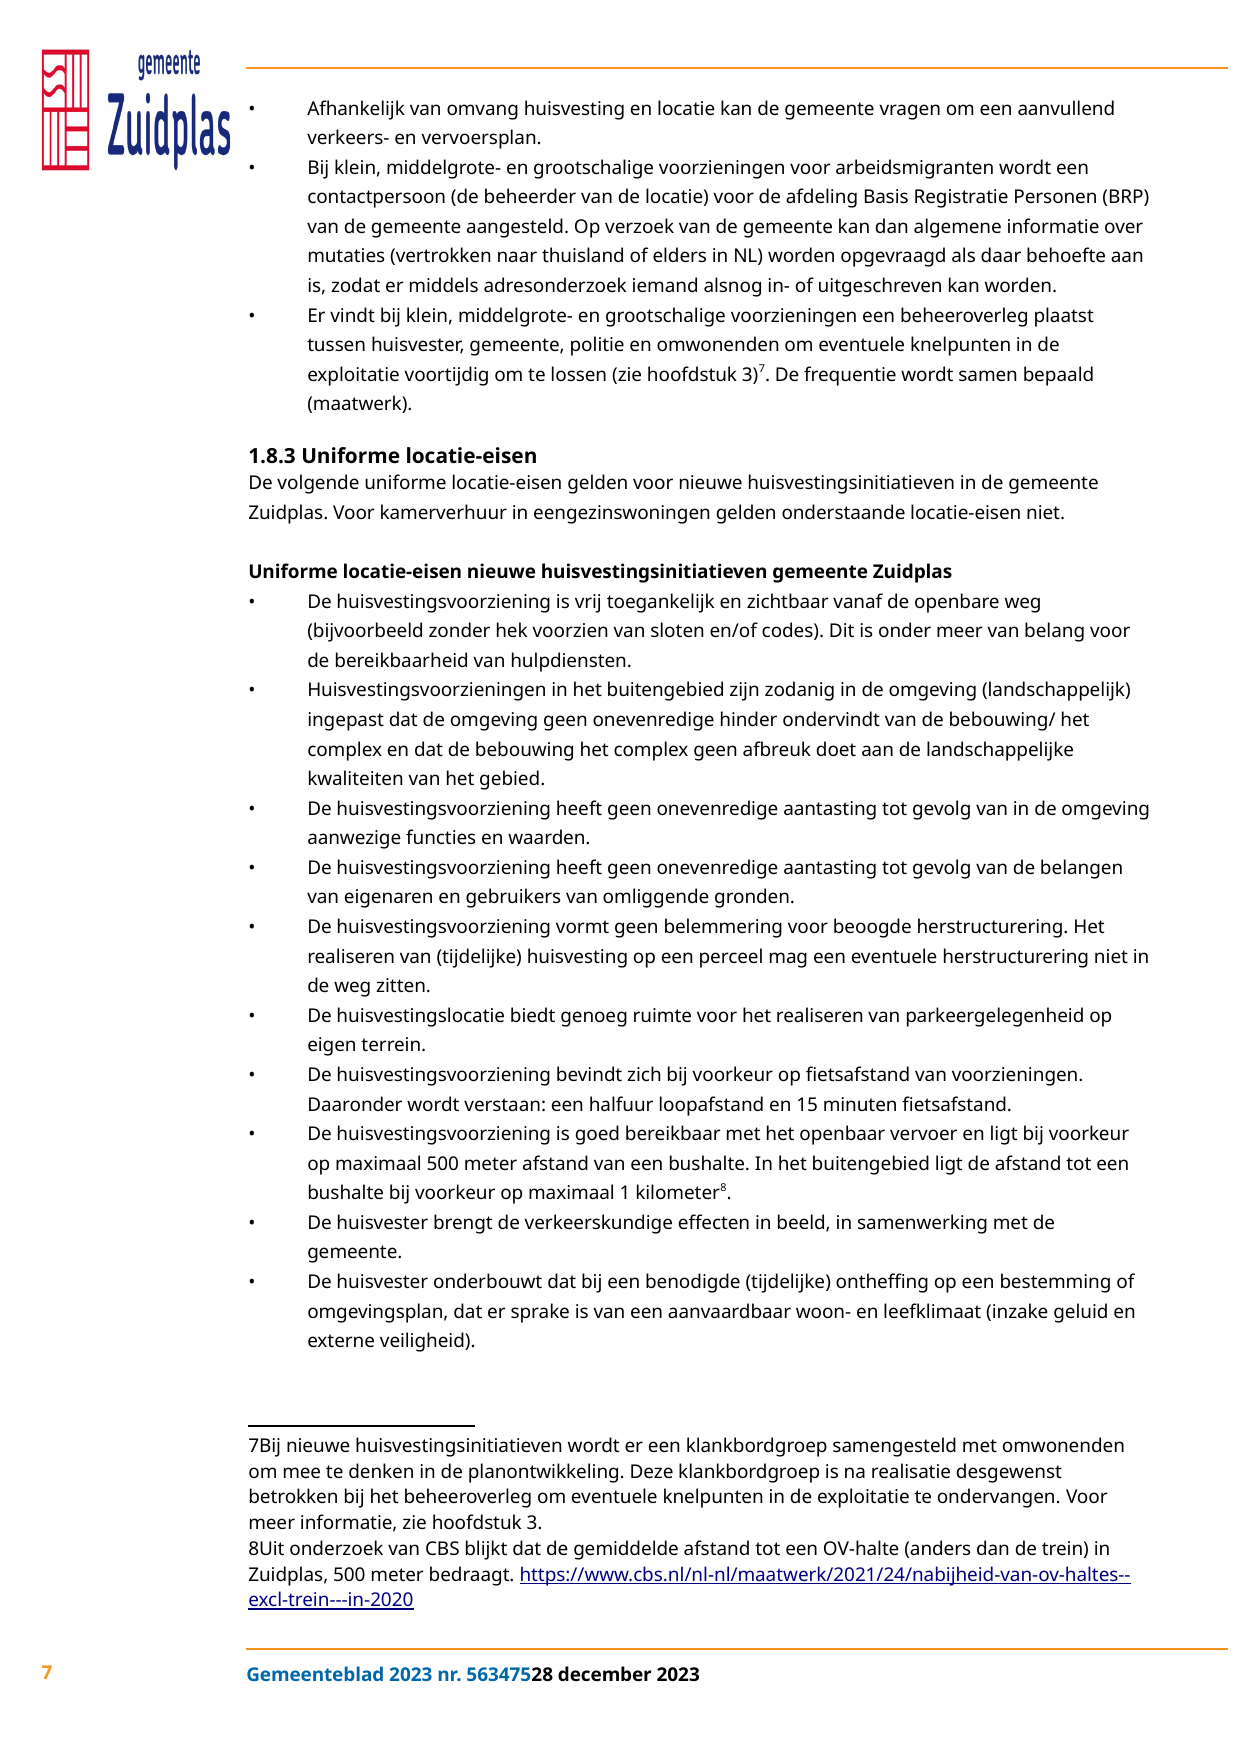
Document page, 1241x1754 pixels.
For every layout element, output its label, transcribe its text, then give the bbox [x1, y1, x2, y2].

list Afhankelijk van omvang huisvesting en locatie kan de gemeente vragen om een aanvullend verkeers- en vervoersplan. [248, 95, 1152, 150]
list Huisvestingsvoorzieningen in het buitengebied zijn zodanig in de omgeving (landschappelijk) ingepast dat de omgeving geen onevenredige hinder ondervindt van de bebouwing/ het complex en dat de bebouwing het complex geen afbreuk doet aan de landschappelijke kwaliteiten van het gebied. [248, 677, 1152, 791]
list De huisvestingsvoorziening is goed bereikbaar met het openbaar vervoer en ligt bij voorkeur op maximaal 500 meter afstand van een bushalte. In het buitengebied ligt de afstand tot een bushalte bij voorkeur op maximaal 1 kilometer. [248, 1120, 1152, 1205]
text De volgende uniforme locatie-eisen gelden voor nieuwe huisvestingsinitiatieven in de gemeente Zuidplas. Voor kamerverhuur in eengezinswoningen gelden onderstaande locatie-eisen niet. [248, 469, 1152, 525]
list De huisvestingsvoorziening bevindt zich bij voorkeur op fietsafstand van voorzieningen. Daaronder wordt verstaan: een halfuur loopafstand en 15 minuten fietsafstand. [248, 1061, 1152, 1116]
list Bij nieuwe huisvestingsinitiatieven wordt er een klankbordgroep samengesteld met omwonenden om mee te denken in de planontwikkeling. Deze klankbordgroep is na realisatie desgewenst betrokken bij het beheeroverleg om eventuele knelpunten in de exploitatie te ondervangen. Voor meer informatie, zie hoofdstuk 3. [248, 1432, 1152, 1535]
list Bij klein, middelgrote- en grootschalige voorzieningen voor arbeidsmigranten wordt een contactpersoon (de beheerder van de locatie) voor de afdeling Basis Registratie Personen (BRP) van de gemeente aangesteld. Op verzoek van de gemeente kan dan algemene informatie over mutaties (vertrokken naar thuisland of elders in NL) worden opgevraagd als daar behoefte aan is, zodat er middels adresonderzoek iemand alsnog in- of uitgeschreven kan worden. [248, 154, 1152, 298]
list Uit onderzoek van CBS blijkt dat de gemiddelde afstand tot een OV-halte (anders dan de trein) in Zuidplas, 500 meter bedraagt. https://www.cbs.nl/nl-nl/maatwerk/2021/24/nabijheid-van-ov-haltes--excl-trein---in-2020 [248, 1535, 1152, 1612]
picture [41, 47, 231, 172]
list De huisvester brengt de verkeerskundige effecten in beeld, in samenwerking met de gemeente. [248, 1209, 1152, 1264]
list De huisvestingsvoorziening vormt geen belemmering voor beoogde herstructurering. Het realiseren van (tijdelijke) huisvesting op een perceel mag een eventuele herstructurering niet in de weg zitten. [248, 913, 1152, 998]
text Uniforme locatie-eisen nieuwe huisvestingsinitiatieven gemeente Zuidplas [248, 558, 1152, 584]
list De huisvestingsvoorziening is vrij toegankelijk en zichtbaar vanaf de openbare weg (bijvoorbeeld zonder hek voorzien van sloten en/of codes). Dit is onder meer van belang voor de bereikbaarheid van hulpdiensten. [248, 588, 1152, 673]
list De huisvester onderbouwt dat bij een benodigde (tijdelijke) ontheffing op een bestemming of omgevingsplan, dat er sprake is van een aanvaardbaar woon- en leefklimaat (inzake geluid en externe veiligheid). [248, 1268, 1152, 1353]
list De huisvestingsvoorziening heeft geen onevenredige aantasting tot gevolg van in de omgeving aanwezige functies en waarden. [248, 795, 1152, 850]
list De huisvestingsvoorziening heeft geen onevenredige aantasting tot gevolg van de belangen van eigenaren en gebruikers van omliggende gronden. [248, 854, 1152, 909]
list Er vindt bij klein, middelgrote- en grootschalige voorzieningen een beheeroverleg plaatst tussen huisvester, gemeente, politie en omwonenden om eventuele knelpunten in de exploitatie voortijdig om te lossen (zie hoofdstuk 3). De frequentie wordt samen bepaald (maatwerk). [248, 302, 1152, 416]
list De huisvestingslocatie biedt genoeg ruimte voor het realiseren van parkeergelegenheid op eigen terrein. [248, 1002, 1152, 1057]
text 1.8.3 Uniforme locatie-eisen [248, 441, 1152, 469]
